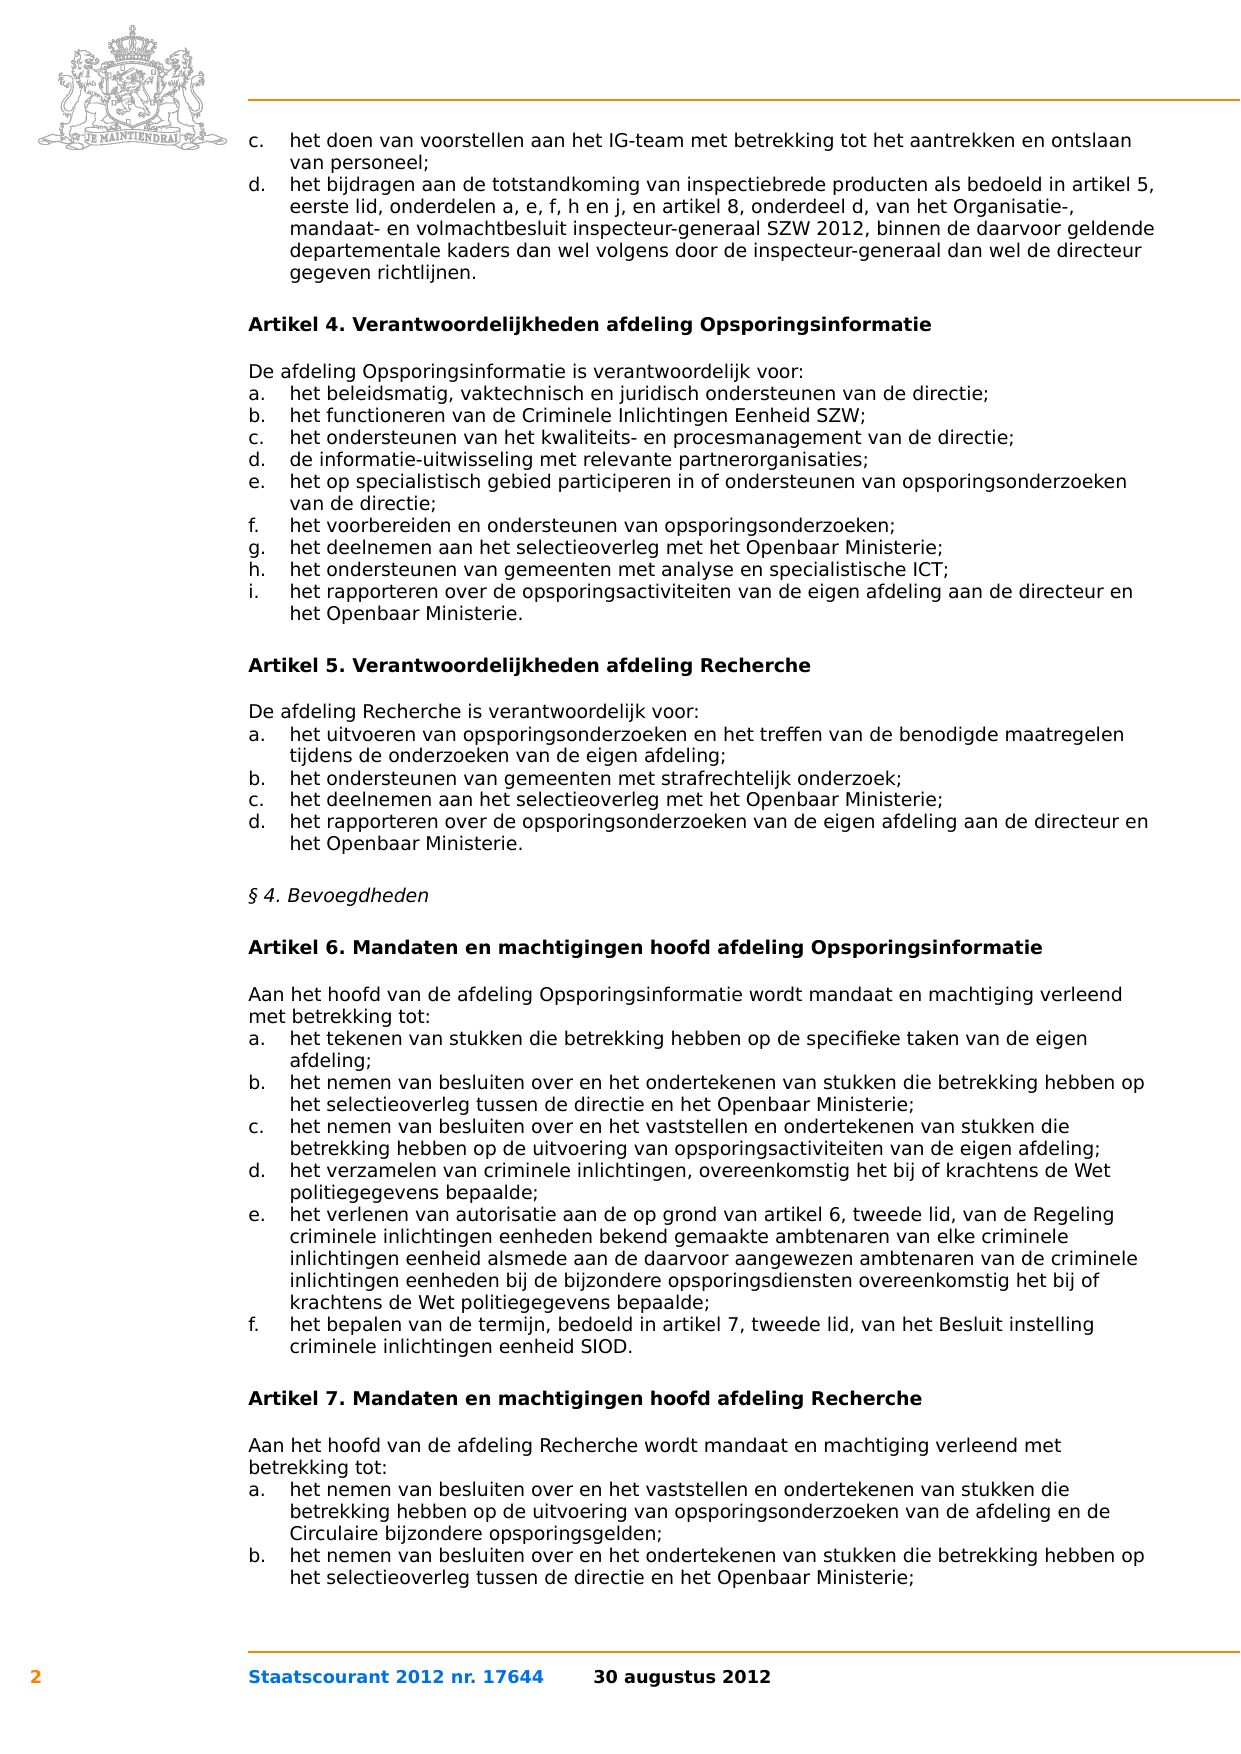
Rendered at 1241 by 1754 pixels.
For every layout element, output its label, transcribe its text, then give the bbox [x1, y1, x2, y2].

text b. het ondersteunen van gemeenten met strafrechtelijk onderzoek; [248, 767, 1163, 789]
text b. het nemen van besluiten over en het ondertekenen van stukken die betrekking hebben op het selectieoverleg tussen de directie en het Openbaar Ministerie; [248, 1545, 1163, 1589]
subtitle Artikel 4. Verantwoordelijkheden afdeling Opsporingsinformatie [248, 314, 1163, 336]
text g. het deelnemen aan het selectieoverleg met het Openbaar Ministerie; [248, 537, 1163, 558]
text b. het functioneren van de Criminele Inlichtingen Eenheid SZW; [248, 405, 1163, 427]
text i. het rapporteren over de opsporingsactiviteiten van de eigen afdeling aan de directeur en het Openbaar Ministerie. [248, 581, 1163, 624]
text e. het verlenen van autorisatie aan de op grond van artikel 6, tweede lid, van de Regeling criminele inlichtingen eenheden bekend gemaakte ambtenaren van elke criminele inlichtingen eenheid alsmede aan de daarvoor aangewezen ambtenaren van de criminele inlichtingen eenheden bij de bijzondere opsporingsdiensten overeenkomstig het bij of krachtens de Wet politiegegevens bepaalde; [248, 1204, 1163, 1314]
text c. het doen van voorstellen aan het IG-team met betrekking tot het aantrekken en ontslaan van personeel; [248, 130, 1163, 174]
text a. het uitvoeren van opsporingsonderzoeken en het treffen van de benodigde maatregelen tijdens de onderzoeken van de eigen afdeling; [248, 723, 1163, 767]
subtitle § 4. Bevoegdheden [248, 885, 1163, 907]
text c. het nemen van besluiten over en het vaststellen en ondertekenen van stukken die betrekking hebben op de uitvoering van opsporingsactiviteiten van de eigen afdeling; [248, 1116, 1163, 1160]
text c. het deelnemen aan het selectieoverleg met het Openbaar Ministerie; [248, 789, 1163, 811]
text f. het voorbereiden en ondersteunen van opsporingsonderzoeken; [248, 514, 1163, 537]
text e. het op specialistisch gebied participeren in of ondersteunen van opsporingsonderzoeken van de directie; [248, 471, 1163, 514]
text Aan het hoofd van de afdeling Opsporingsinformatie wordt mandaat en machtiging verleend met betrekking tot: [248, 984, 1163, 1028]
subtitle Artikel 7. Mandaten en machtigingen hoofd afdeling Recherche [248, 1388, 1163, 1410]
text a. het nemen van besluiten over en het vaststellen en ondertekenen van stukken die betrekking hebben op de uitvoering van opsporingsonderzoeken van de afdeling en de Circulaire bijzondere opsporingsgelden; [248, 1479, 1163, 1545]
text b. het nemen van besluiten over en het ondertekenen van stukken die betrekking hebben op het selectieoverleg tussen de directie en het Openbaar Ministerie; [248, 1072, 1163, 1116]
picture [38, 25, 227, 150]
subtitle Artikel 6. Mandaten en machtigingen hoofd afdeling Opsporingsinformatie [248, 937, 1163, 959]
subtitle Artikel 5. Verantwoordelijkheden afdeling Recherche [248, 654, 1163, 676]
text d. het bijdragen aan de totstandkoming van inspectiebrede producten als bedoeld in artikel 5, eerste lid, onderdelen a, e, f, h en j, en artikel 8, onderdeel d, van het Organisatie-, mandaat- en volmachtbesluit inspecteur-generaal SZW 2012, binnen de daarvoor geldende departementale kaders dan wel volgens door de inspecteur-generaal dan wel de directeur gegeven richtlijnen. [248, 174, 1163, 284]
text Aan het hoofd van de afdeling Recherche wordt mandaat en machtiging verleend met betrekking tot: [248, 1435, 1163, 1479]
text d. het rapporteren over de opsporingsonderzoeken van de eigen afdeling aan de directeur en het Openbaar Ministerie. [248, 811, 1163, 855]
text d. de informatie-uitwisseling met relevante partnerorganisaties; [248, 449, 1163, 471]
text a. het beleidsmatig, vaktechnisch en juridisch ondersteunen van de directie; [248, 383, 1163, 405]
text c. het ondersteunen van het kwaliteits- en procesmanagement van de directie; [248, 427, 1163, 449]
text h. het ondersteunen van gemeenten met analyse en specialistische ICT; [248, 558, 1163, 581]
text a. het tekenen van stukken die betrekking hebben op de specifieke taken van de eigen afdeling; [248, 1028, 1163, 1072]
text f. het bepalen van de termijn, bedoeld in artikel 7, tweede lid, van het Besluit instelling criminele inlichtingen eenheid SIOD. [248, 1314, 1163, 1358]
text d. het verzamelen van criminele inlichtingen, overeenkomstig het bij of krachtens de Wet politiegegevens bepaalde; [248, 1160, 1163, 1204]
text De afdeling Recherche is verantwoordelijk voor: [248, 701, 1163, 723]
text De afdeling Opsporingsinformatie is verantwoordelijk voor: [248, 361, 1163, 383]
